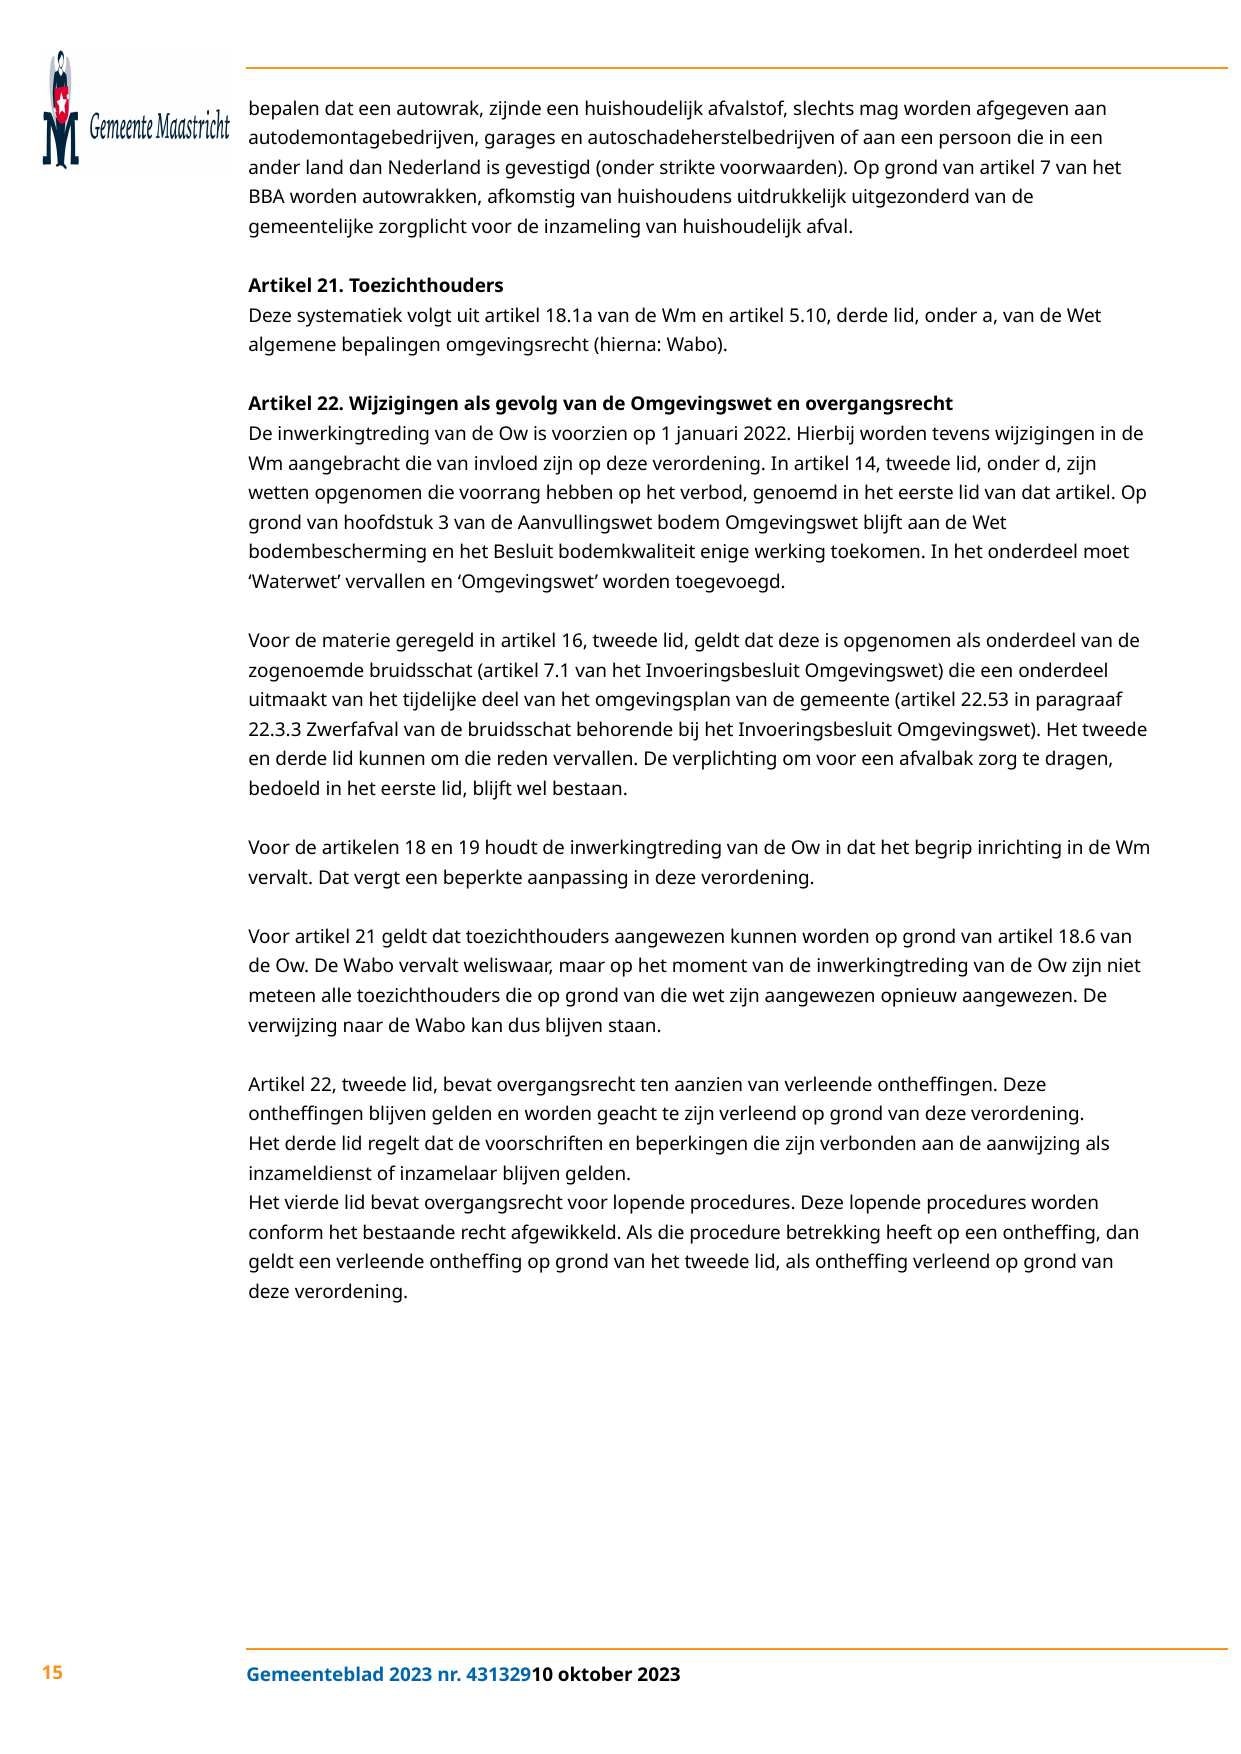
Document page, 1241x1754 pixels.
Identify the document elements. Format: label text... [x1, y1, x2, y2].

text Voor artikel 21 geldt dat toezichthouders aangewezen kunnen worden op grond van artikel 18.6 van de Ow. De Wabo vervalt weliswaar, maar op het moment van de inwerkingtreding van de Ow zijn niet meteen alle toezichthouders die op grond van die wet zijn aangewezen opnieuw aangewezen. De verwijzing naar de Wabo kan dus blijven staan. [248, 923, 1152, 1038]
text Artikel 22. Wijzigingen als gevolg van de Omgevingswet en overgangsrecht [248, 391, 1152, 416]
text Voor de artikelen 18 en 19 houdt de inwerkingtreding van de Ow in dat het begrip inrichting in de Wm vervalt. Dat vergt een beperkte aanpassing in deze verordening. [248, 834, 1152, 890]
text Voor de materie geregeld in artikel 16, tweede lid, geldt dat deze is opgenomen als onderdeel van de zogenoemde bruidsschat (artikel 7.1 van het Invoeringsbesluit Omgevingswet) die een onderdeel uitmaakt van het tijdelijke deel van het omgevingsplan van de gemeente (artikel 22.53 in paragraaf 22.3.3 Zwerfafval van de bruidsschat behorende bij het Invoeringsbesluit Omgevingswet). Het tweede en derde lid kunnen om die reden vervallen. De verplichting om voor een afvalbak zorg te dragen, bedoeld in het eerste lid, blijft wel bestaan. [248, 627, 1152, 801]
text Artikel 21. Toezichthouders [248, 272, 1152, 298]
text Artikel 22, tweede lid, bevat overgangsrecht ten aanzien van verleende ontheffingen. Deze ontheffingen blijven gelden en worden geacht te zijn verleend op grond van deze verordening. [248, 1071, 1152, 1126]
picture [41, 47, 231, 172]
text bepalen dat een autowrak, zijnde een huishoudelijk afvalstof, slechts mag worden afgegeven aan autodemontagebedrijven, garages en autoschadeherstelbedrijven of aan een persoon die in een ander land dan Nederland is gevestigd (onder strikte voorwaarden). Op grond van artikel 7 van het BBA worden autowrakken, afkomstig van huishoudens uitdrukkelijk uitgezonderd van de gemeentelijke zorgplicht voor de inzameling van huishoudelijk afval. [248, 95, 1152, 239]
text Deze systematiek volgt uit artikel 18.1a van de Wm en artikel 5.10, derde lid, onder a, van de Wet algemene bepalingen omgevingsrecht (hierna: Wabo). [248, 302, 1152, 357]
text Het vierde lid bevat overgangsrecht voor lopende procedures. Deze lopende procedures worden conform het bestaande recht afgewikkeld. Als die procedure betrekking heeft op een ontheffing, dan geldt een verleende ontheffing op grond van het tweede lid, als ontheffing verleend op grond van deze verordening. [248, 1189, 1152, 1304]
text Het derde lid regelt dat de voorschriften en beperkingen die zijn verbonden aan de aanwijzing als inzameldienst of inzamelaar blijven gelden. [248, 1130, 1152, 1186]
text De inwerkingtreding van de Ow is voorzien op 1 januari 2022. Hierbij worden tevens wijzigingen in de Wm aangebracht die van invloed zijn op deze verordening. In artikel 14, tweede lid, onder d, zijn wetten opgenomen die voorrang hebben op het verbod, genoemd in het eerste lid van dat artikel. Op grond van hoofdstuk 3 van de Aanvullingswet bodem Omgevingswet blijft aan de Wet bodembescherming en het Besluit bodemkwaliteit enige werking toekomen. In het onderdeel moet ‘Waterwet’ vervallen en ‘Omgevingswet’ worden toegevoegd. [248, 420, 1152, 594]
